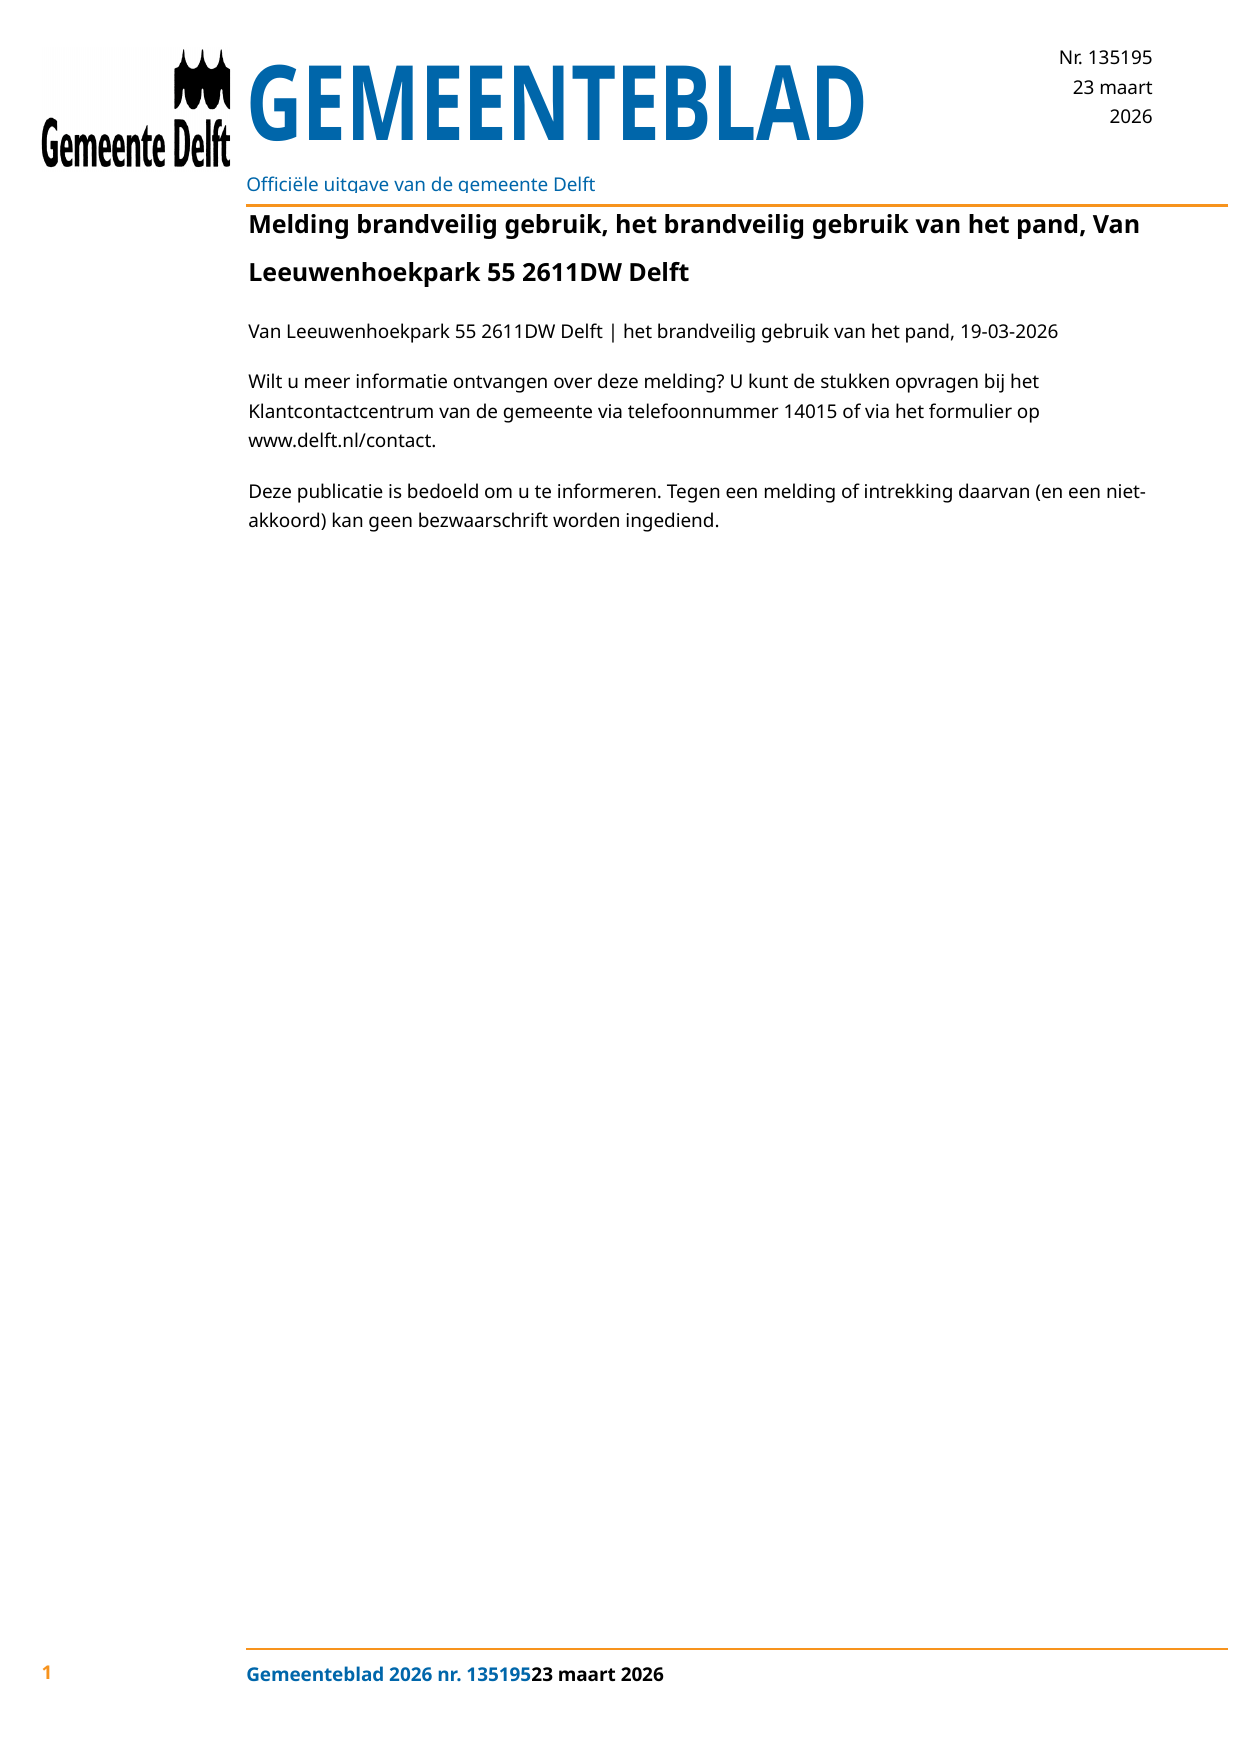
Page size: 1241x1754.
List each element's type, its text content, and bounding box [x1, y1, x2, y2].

text Deze publicatie is bedoeld om u te informeren. Tegen een melding of intrekking daarvan (en een niet-akkoord) kan geen bezwaarschrift worden ingediend. [248, 478, 1152, 533]
picture [41, 47, 231, 172]
text Wilt u meer informatie ontvangen over deze melding? U kunt de stukken opvragen bij het Klantcontactcentrum van de gemeente via telefoonnummer 14015 of via het formulier op www.delft.nl/contact. [248, 368, 1152, 453]
text Melding brandveilig gebruik, het brandveilig gebruik van het pand, Van Leeuwenhoekpark 55 2611DW Delft [248, 207, 1152, 288]
text Van Leeuwenhoekpark 55 2611DW Delft | het brandveilig gebruik van het pand, 19-03-2026 [248, 318, 1152, 344]
